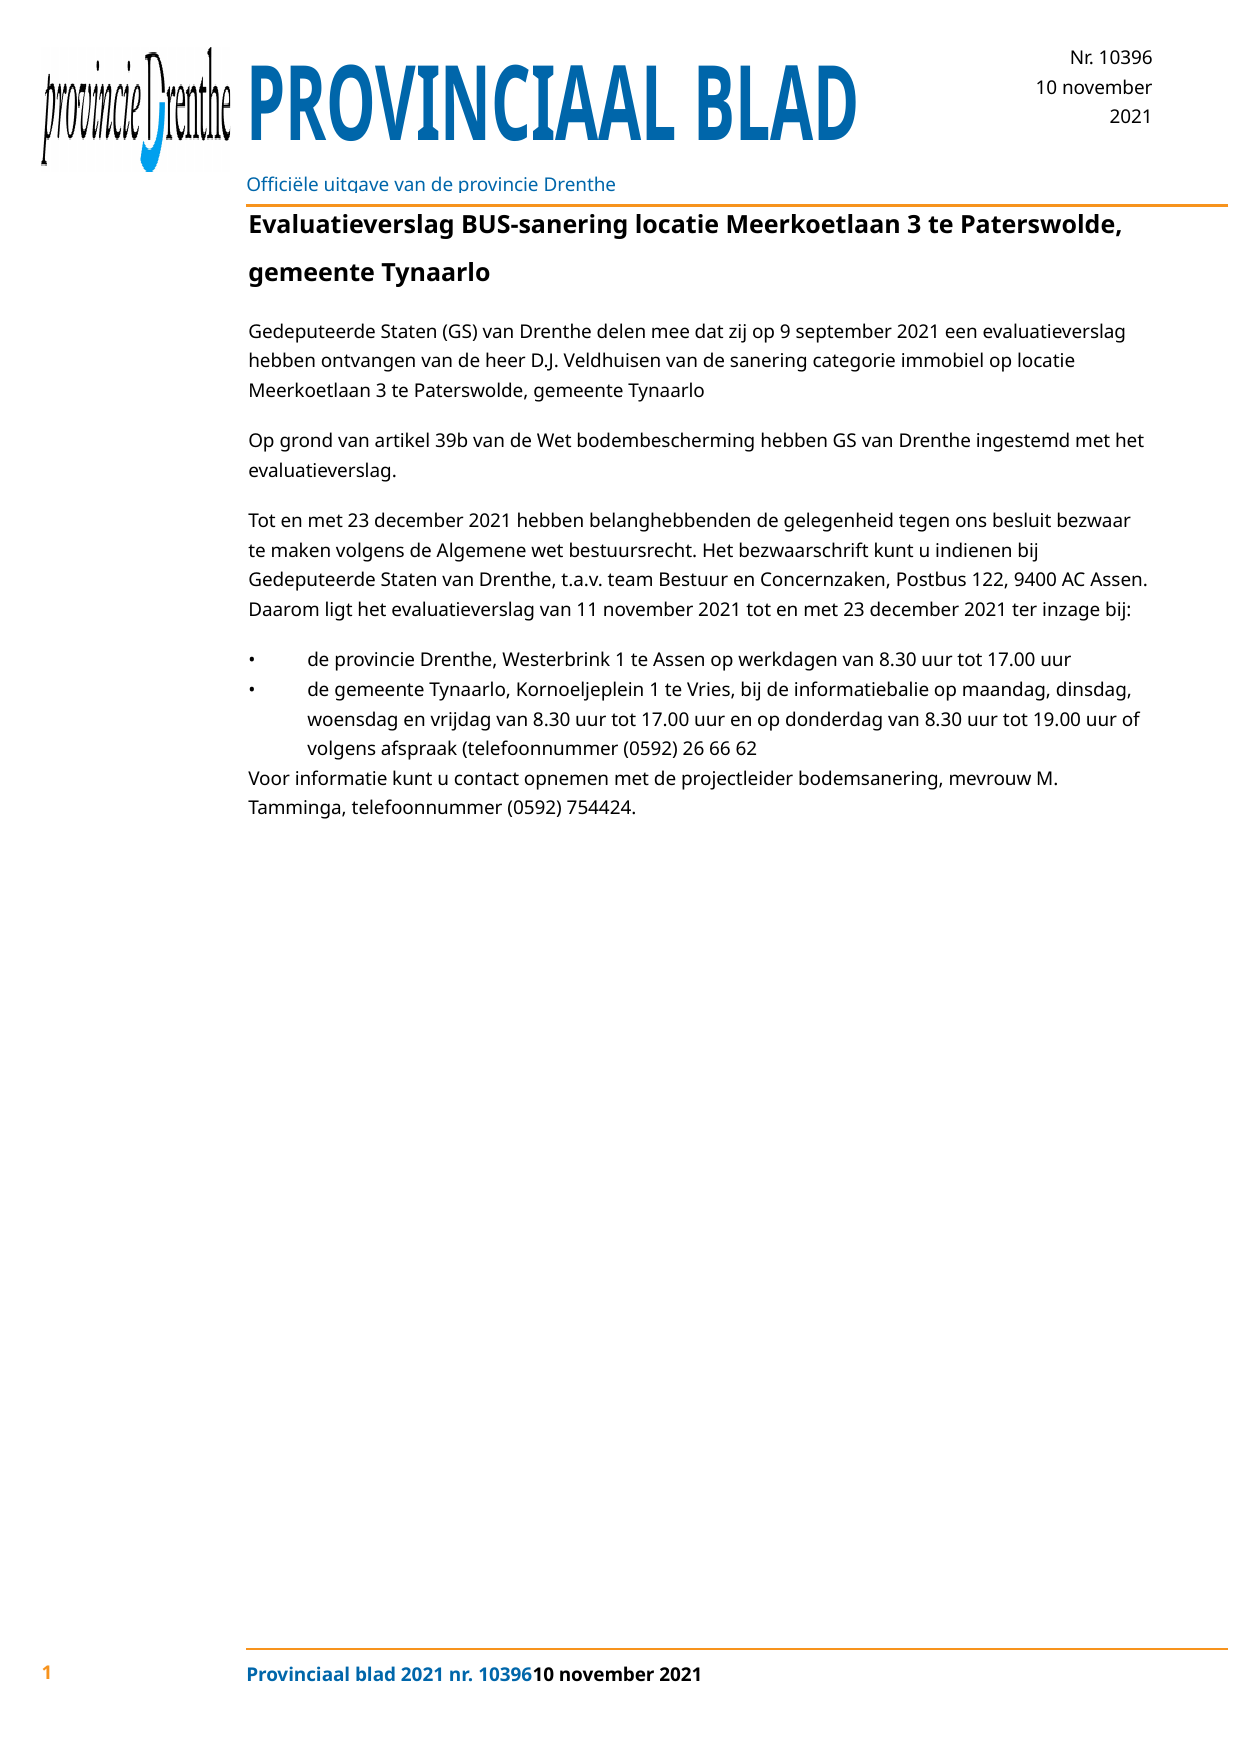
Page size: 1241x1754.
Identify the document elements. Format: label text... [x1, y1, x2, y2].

text Gedeputeerde Staten (GS) van Drenthe delen mee dat zij op 9 september 2021 een evaluatieverslag hebben ontvangen van de heer D.J. Veldhuisen van de sanering categorie immobiel op locatie Meerkoetlaan 3 te Paterswolde, gemeente Tynaarlo [248, 318, 1152, 403]
list de gemeente Tynaarlo, Kornoeljeplein 1 te Vries, bij de informatiebalie op maandag, dinsdag, woensdag en vrijdag van 8.30 uur tot 17.00 uur en op donderdag van 8.30 uur tot 19.00 uur of volgens afspraak (telefoonnummer (0592) 26 66 62 [248, 676, 1152, 761]
text Tot en met 23 december 2021 hebben belanghebbenden de gelegenheid tegen ons besluit bezwaar te maken volgens de Algemene wet bestuursrecht. Het bezwaarschrift kunt u indienen bij Gedeputeerde Staten van Drenthe, t.a.v. team Bestuur en Concernzaken, Postbus 122, 9400 AC Assen. Daarom ligt het evaluatieverslag van 11 november 2021 tot en met 23 december 2021 ter inzage bij: [248, 507, 1152, 622]
text Op grond van artikel 39b van de Wet bodembescherming hebben GS van Drenthe ingestemd met het evaluatieverslag. [248, 427, 1152, 483]
text Evaluatieverslag BUS-sanering locatie Meerkoetlaan 3 te Paterswolde, gemeente Tynaarlo [248, 207, 1152, 288]
text Voor informatie kunt u contact opnemen met de projectleider bodemsanering, mevrouw M. Tamminga, telefoonnummer (0592) 754424. [248, 765, 1152, 820]
picture [41, 47, 231, 172]
list de provincie Drenthe, Westerbrink 1 te Assen op werkdagen van 8.30 uur tot 17.00 uur [248, 647, 1152, 672]
